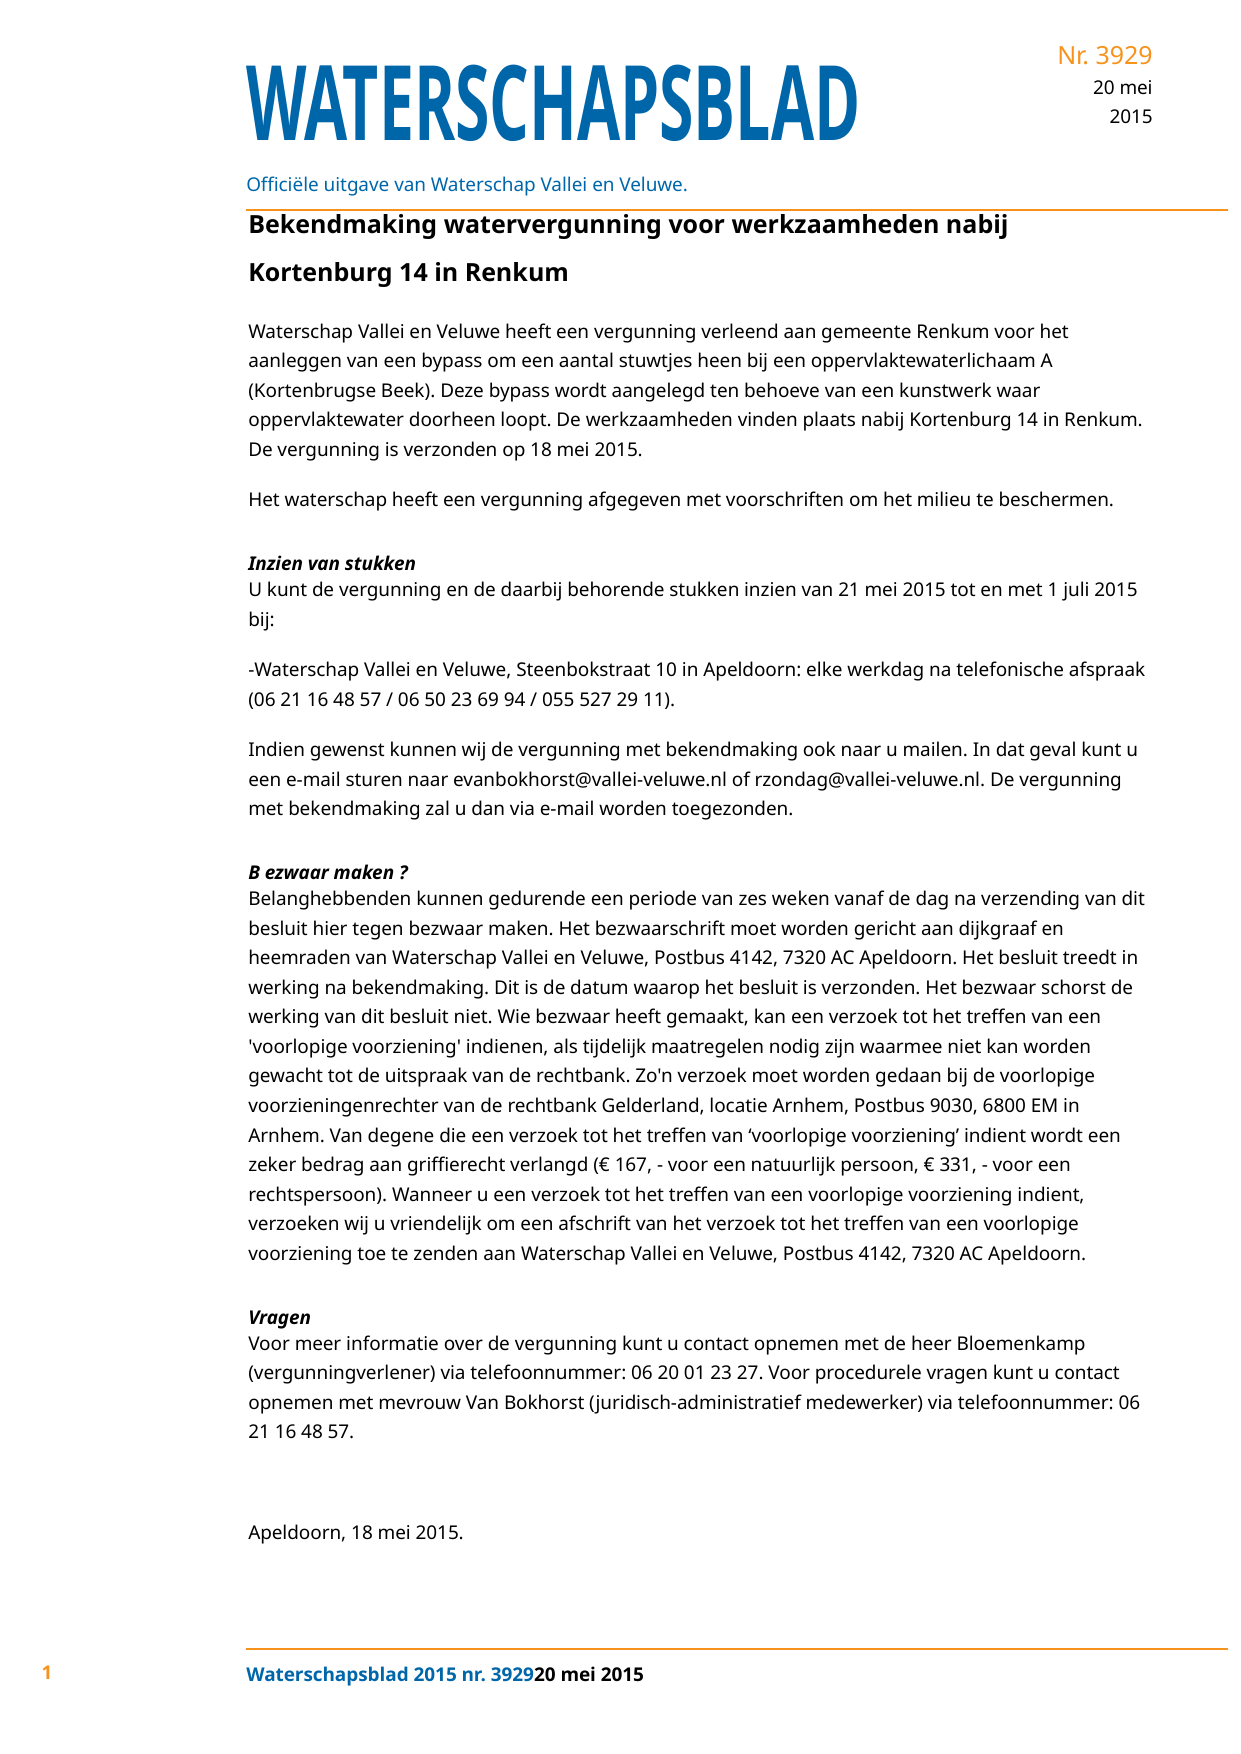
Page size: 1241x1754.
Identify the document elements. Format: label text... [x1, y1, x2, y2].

text U kunt de vergunning en de daarbij behorende stukken inzien van 21 mei 2015 tot en met 1 juli 2015 bij: [248, 576, 1152, 632]
text Inzien van stukken [248, 551, 1152, 576]
text Voor meer informatie over de vergunning kunt u contact opnemen met de heer Bloemenkamp (vergunningverlener) via telefoonnummer: 06 20 01 23 27. Voor procedurele vragen kunt u contact opnemen met mevrouw Van Bokhorst (juridisch-administratief medewerker) via telefoonnummer: 06 21 16 48 57. [248, 1330, 1152, 1444]
text Vragen [248, 1304, 1152, 1330]
text Waterschap Vallei en Veluwe heeft een vergunning verleend aan gemeente Renkum voor het aanleggen van een bypass om een aantal stuwtjes heen bij een oppervlaktewaterlichaam A (Kortenbrugse Beek). Deze bypass wordt aangelegd ten behoeve van een kunstwerk waar oppervlaktewater doorheen loopt. De werkzaamheden vinden plaats nabij Kortenburg 14 in Renkum. De vergunning is verzonden op 18 mei 2015. [248, 318, 1152, 462]
text Bekendmaking watervergunning voor werkzaamheden nabij Kortenburg 14 in Renkum [248, 211, 1152, 288]
text Het waterschap heeft een vergunning afgegeven met voorschriften om het milieu te beschermen. [248, 487, 1152, 512]
text Apeldoorn, 18 mei 2015. [248, 1519, 1152, 1545]
text Indien gewenst kunnen wij de vergunning met bekendmaking ook naar u mailen. In dat geval kunt u een e-mail sturen naar evanbokhorst@vallei-veluwe.nl of rzondag@vallei-veluwe.nl. De vergunning met bekendmaking zal u dan via e-mail worden toegezonden. [248, 736, 1152, 821]
picture [41, 47, 231, 172]
text B ezwaar maken ? [248, 859, 1152, 885]
text Belanghebbenden kunnen gedurende een periode van zes weken vanaf de dag na verzending van dit besluit hier tegen bezwaar maken. Het bezwaarschrift moet worden gericht aan dijkgraaf en heemraden van Waterschap Vallei en Veluwe, Postbus 4142, 7320 AC Apeldoorn. Het besluit treedt in werking na bekendmaking. Dit is de datum waarop het besluit is verzonden. Het bezwaar schorst de werking van dit besluit niet. Wie bezwaar heeft gemaakt, kan een verzoek tot het treffen van een 'voorlopige voorziening' indienen, als tijdelijk maatregelen nodig zijn waarmee niet kan worden gewacht tot de uitspraak van de rechtbank. Zo'n verzoek moet worden gedaan bij de voorlopige voorzieningenrechter van de rechtbank Gelderland, locatie Arnhem, Postbus 9030, 6800 EM in Arnhem. Van degene die een verzoek tot het treffen van ‘voorlopige voorziening’ indient wordt een zeker bedrag aan griffierecht verlangd (€ 167, - voor een natuurlijk persoon, € 331, - voor een rechtspersoon). Wanneer u een verzoek tot het treffen van een voorlopige voorziening indient, verzoeken wij u vriendelijk om een afschrift van het verzoek tot het treffen van een voorlopige voorziening toe te zenden aan Waterschap Vallei en Veluwe, Postbus 4142, 7320 AC Apeldoorn. [248, 885, 1152, 1266]
text -Waterschap Vallei en Veluwe, Steenbokstraat 10 in Apeldoorn: elke werkdag na telefonische afspraak (06 21 16 48 57 / 06 50 23 69 94 / 055 527 29 11). [248, 656, 1152, 712]
